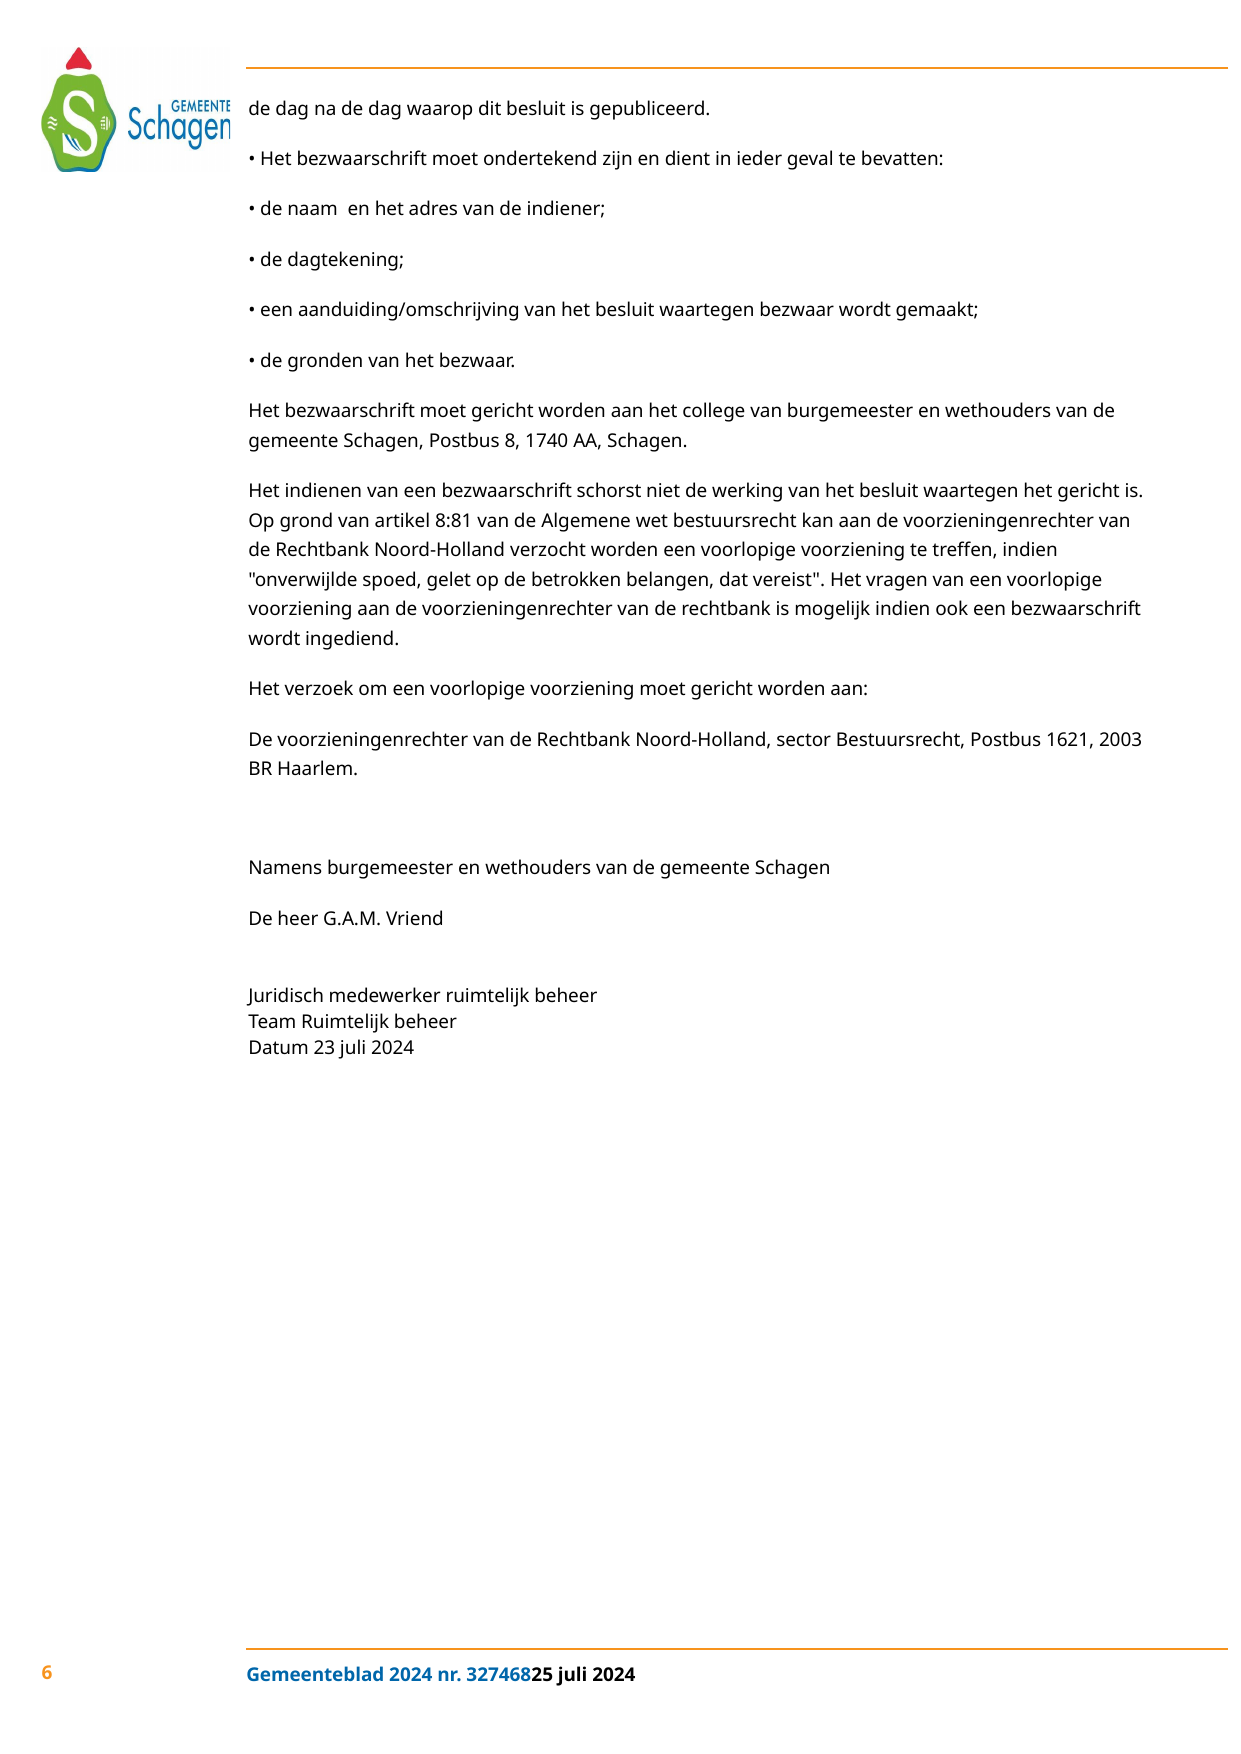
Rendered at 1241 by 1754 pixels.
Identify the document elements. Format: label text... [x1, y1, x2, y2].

text • de gronden van het bezwaar. [248, 347, 1152, 373]
text De voorzieningenrechter van de Rechtbank Noord-Holland, sector Bestuursrecht, Postbus 1621, 2003 BR Haarlem. [248, 726, 1152, 781]
text Het indienen van een bezwaarschrift schorst niet de werking van het besluit waartegen het gericht is. Op grond van artikel 8:81 van de Algemene wet bestuursrecht kan aan de voorzieningenrechter van de Rechtbank Noord-Holland verzocht worden een voorlopige voorziening te treffen, indien "onverwijlde spoed, gelet op de betrokken belangen, dat vereist". Het vragen van een voorlopige voorziening aan de voorzieningenrechter van de rechtbank is mogelijk indien ook een bezwaarschrift wordt ingediend. [248, 477, 1152, 651]
text Juridisch medewerker ruimtelijk beheer [248, 982, 1152, 1008]
text Team Ruimtelijk beheer [248, 1008, 1152, 1034]
text Het verzoek om een voorlopige voorziening moet gericht worden aan: [248, 676, 1152, 701]
text de dag na de dag waarop dit besluit is gepubliceerd. [248, 95, 1152, 121]
text • de dagtekening; [248, 246, 1152, 272]
text • Het bezwaarschrift moet ondertekend zijn en dient in ieder geval te bevatten: [248, 145, 1152, 171]
text Het bezwaarschrift moet gericht worden aan het college van burgemeester en wethouders van de gemeente Schagen, Postbus 8, 1740 AA, Schagen. [248, 397, 1152, 453]
text Namens burgemeester en wethouders van de gemeente Schagen [248, 854, 1152, 879]
text • de naam en het adres van de indiener; [248, 196, 1152, 221]
text De heer G.A.M. Vriend [248, 905, 1152, 931]
picture [41, 47, 231, 172]
text • een aanduiding/omschrijving van het besluit waartegen bezwaar wordt gemaakt; [248, 296, 1152, 322]
text Datum 23 juli 2024 [248, 1034, 1152, 1060]
